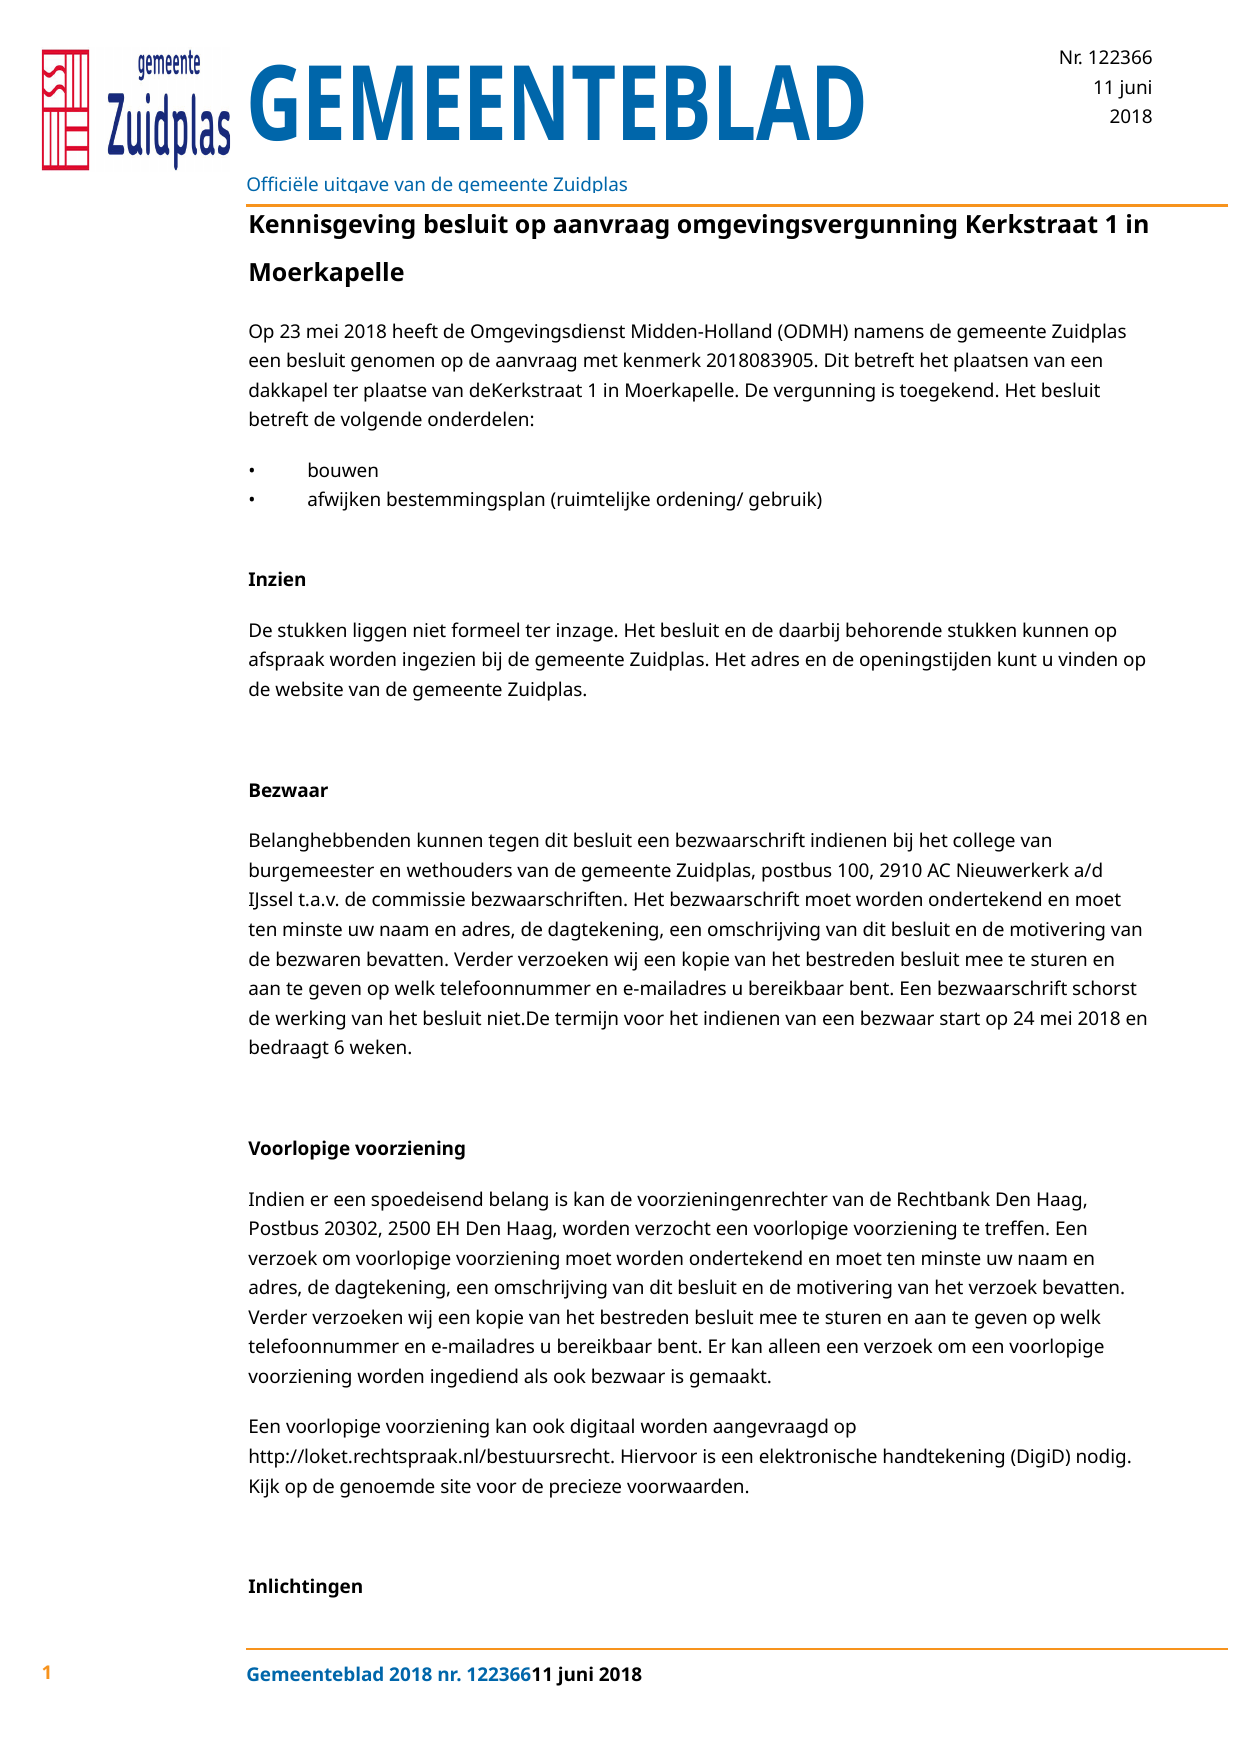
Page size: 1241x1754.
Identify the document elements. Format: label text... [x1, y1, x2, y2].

text De stukken liggen niet formeel ter inzage. Het besluit en de daarbij behorende stukken kunnen op afspraak worden ingezien bij de gemeente Zuidplas. Het adres en de openingstijden kunt u vinden op de website van de gemeente Zuidplas. [248, 617, 1152, 702]
picture [41, 47, 231, 172]
text Inlichtingen [248, 1574, 1152, 1599]
text Indien er een spoedeisend belang is kan de voorzieningenrechter van de Rechtbank Den Haag, Postbus 20302, 2500 EH Den Haag, worden verzocht een voorlopige voorziening te treffen. Een verzoek om voorlopige voorziening moet worden ondertekend en moet ten minste uw naam en adres, de dagtekening, een omschrijving van dit besluit en de motivering van het verzoek bevatten. Verder verzoeken wij een kopie van het bestreden besluit mee te sturen en aan te geven op welk telefoonnummer en e-mailadres u bereikbaar bent. Er kan alleen een verzoek om een voorlopige voorziening worden ingediend als ook bezwaar is gemaakt. [248, 1186, 1152, 1389]
text Op 23 mei 2018 heeft de Omgevingsdienst Midden-Holland (ODMH) namens de gemeente Zuidplas een besluit genomen op de aanvraag met kenmerk 2018083905. Dit betreft het plaatsen van een dakkapel ter plaatse van deKerkstraat 1 in Moerkapelle. De vergunning is toegekend. Het besluit betreft de volgende onderdelen: [248, 318, 1152, 432]
text Een voorlopige voorziening kan ook digitaal worden aangevraagd op http://loket.rechtspraak.nl/bestuursrecht. Hiervoor is een elektronische handtekening (DigiD) nodig. Kijk op de genoemde site voor de precieze voorwaarden. [248, 1414, 1152, 1499]
text Belanghebbenden kunnen tegen dit besluit een bezwaarschrift indienen bij het college van burgemeester en wethouders van de gemeente Zuidplas, postbus 100, 2910 AC Nieuwerkerk a/d IJssel t.a.v. de commissie bezwaarschriften. Het bezwaarschrift moet worden ondertekend en moet ten minste uw naam en adres, de dagtekening, een omschrijving van dit besluit en de motivering van de bezwaren bevatten. Verder verzoeken wij een kopie van het bestreden besluit mee te sturen en aan te geven op welk telefoonnummer en e-mailadres u bereikbaar bent. Een bezwaarschrift schorst de werking van het besluit niet.De termijn voor het indienen van een bezwaar start op 24 mei 2018 en bedraagt 6 weken. [248, 827, 1152, 1060]
text Inzien [248, 567, 1152, 592]
text Kennisgeving besluit op aanvraag omgevingsvergunning Kerkstraat 1 in Moerkapelle [248, 207, 1152, 288]
text Voorlopige voorziening [248, 1135, 1152, 1161]
list bouwen [248, 457, 1152, 483]
text Bezwaar [248, 777, 1152, 803]
list afwijken bestemmingsplan (ruimtelijke ordening/ gebruik) [248, 487, 1152, 512]
